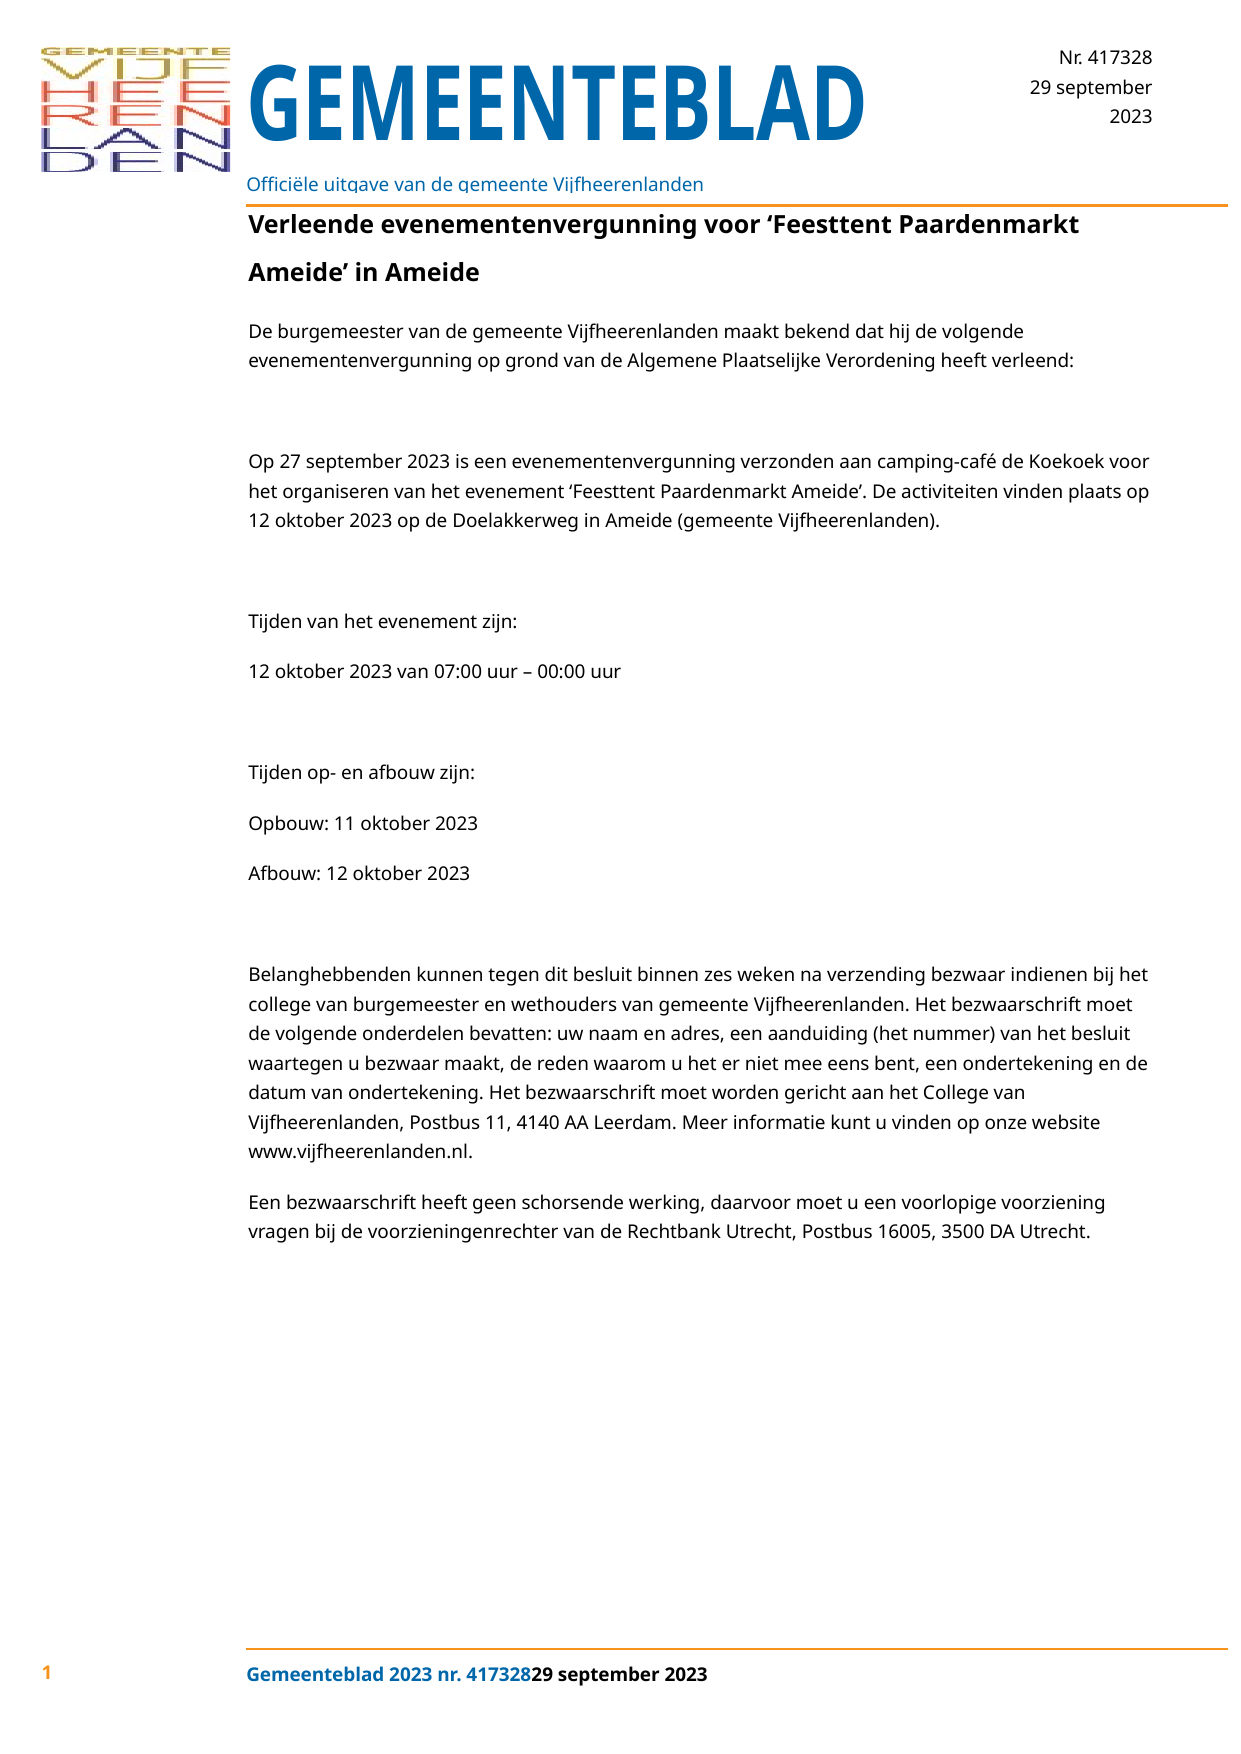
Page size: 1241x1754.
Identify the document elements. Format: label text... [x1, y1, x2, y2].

text Een bezwaarschrift heeft geen schorsende werking, daarvoor moet u een voorlopige voorziening vragen bij de voorzieningenrechter van de Rechtbank Utrecht, Postbus 16005, 3500 DA Utrecht. [248, 1189, 1152, 1244]
text 12 oktober 2023 van 07:00 uur – 00:00 uur [248, 659, 1152, 684]
text Afbouw: 12 oktober 2023 [248, 860, 1152, 886]
text Verleende evenementenvergunning voor ‘Feesttent Paardenmarkt Ameide’ in Ameide [248, 207, 1152, 288]
text Tijden op- en afbouw zijn: [248, 759, 1152, 785]
text Tijden van het evenement zijn: [248, 608, 1152, 634]
picture [41, 47, 231, 172]
text De burgemeester van de gemeente Vijfheerenlanden maakt bekend dat hij de volgende evenementenvergunning op grond van de Algemene Plaatselijke Verordening heeft verleend: [248, 318, 1152, 373]
text Opbouw: 11 oktober 2023 [248, 810, 1152, 836]
text Belanghebbenden kunnen tegen dit besluit binnen zes weken na verzending bezwaar indienen bij het college van burgemeester en wethouders van gemeente Vijfheerenlanden. Het bezwaarschrift moet de volgende onderdelen bevatten: uw naam en adres, een aanduiding (het nummer) van het besluit waartegen u bezwaar maakt, de reden waarom u het er niet mee eens bent, een ondertekening en de datum van ondertekening. Het bezwaarschrift moet worden gericht aan het College van Vijfheerenlanden, Postbus 11, 4140 AA Leerdam. Meer informatie kunt u vinden op onze website www.vijfheerenlanden.nl. [248, 961, 1152, 1164]
text Op 27 september 2023 is een evenementenvergunning verzonden aan camping-café de Koekoek voor het organiseren van het evenement ‘Feesttent Paardenmarkt Ameide’. De activiteiten vinden plaats op 12 oktober 2023 op de Doelakkerweg in Ameide (gemeente Vijfheerenlanden). [248, 448, 1152, 533]
